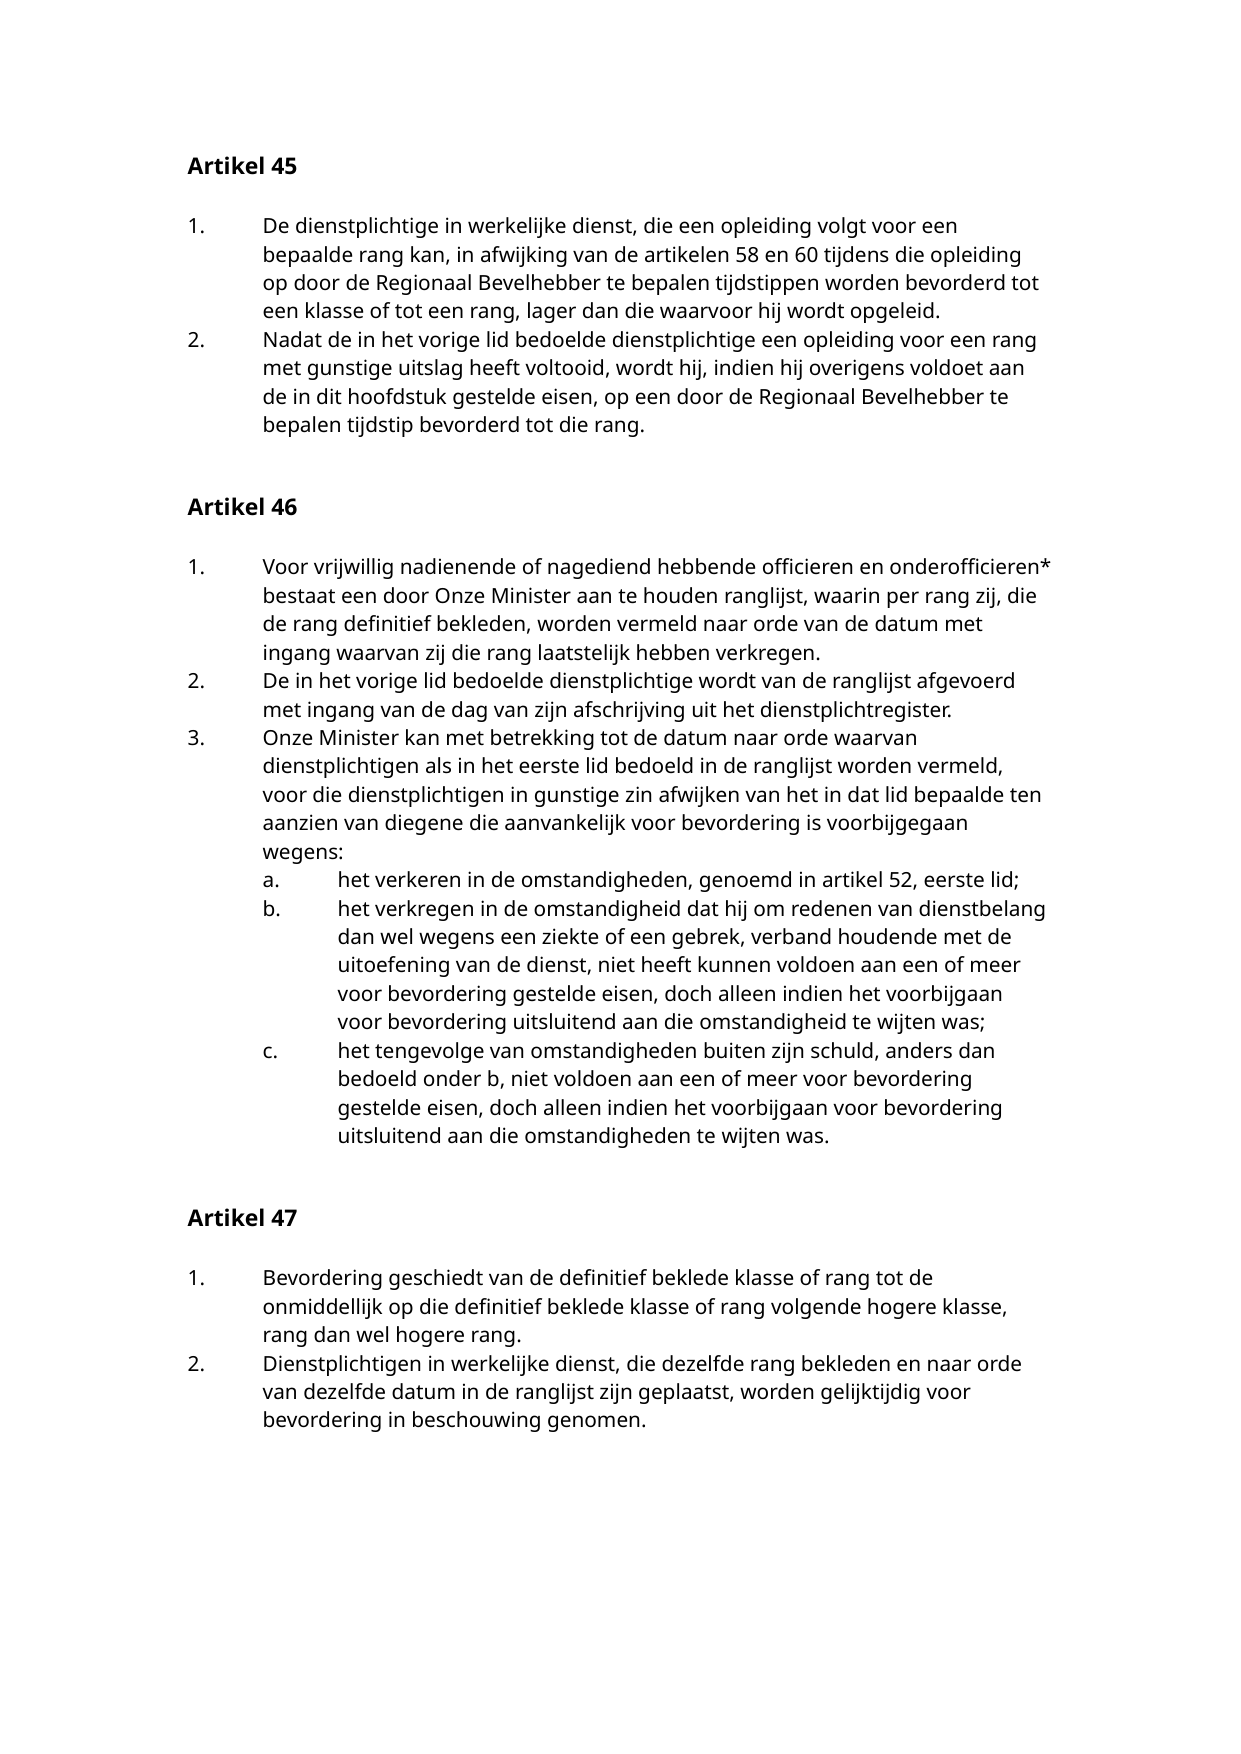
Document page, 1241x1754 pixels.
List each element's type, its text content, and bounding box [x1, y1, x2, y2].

list De dienstplichtige in werkelijke dienst, die een opleiding volgt voor een bepaalde rang kan, in afwijking van de artikelen 58 en 60 tijdens die opleiding op door de Regionaal Bevelhebber te bepalen tijdstippen worden bevorderd tot een klasse of tot een rang, lager dan die waarvoor hij wordt opgeleid. [187, 211, 1053, 325]
subtitle Artikel 47 [187, 1202, 1053, 1233]
list Nadat de in het vorige lid bedoelde dienstplichtige een opleiding voor een rang met gunstige uitslag heeft voltooid, wordt hij, indien hij overigens voldoet aan de in dit hoofdstuk gestelde eisen, op een door de Regionaal Bevelhebber te bepalen tijdstip bevorderd tot die rang. [187, 325, 1053, 439]
list Onze Minister kan met betrekking tot de datum naar orde waarvan dienstplichtigen als in het eerste lid bedoeld in de ranglijst worden vermeld, voor die dienstplichtigen in gunstige zin afwijken van het in dat lid bepaalde ten aanzien van diegene die aanvankelijk voor bevordering is voorbijgegaan wegens: [187, 723, 1053, 865]
list Voor vrijwillig nadienende of nagediend hebbende officieren en onderofficieren* bestaat een door Onze Minister aan te houden ranglijst, waarin per rang zij, die de rang definitief bekleden, worden vermeld naar orde van de datum met ingang waarvan zij die rang laatstelijk hebben verkregen. [187, 552, 1053, 666]
subtitle Artikel 45 [187, 150, 1053, 181]
list De in het vorige lid bedoelde dienstplichtige wordt van de ranglijst afgevoerd met ingang van de dag van zijn afschrijving uit het dienstplichtregister. [187, 666, 1053, 723]
list Bevordering geschiedt van de definitief beklede klasse of rang tot de onmiddellijk op die definitief beklede klasse of rang volgende hogere klasse, rang dan wel hogere rang. [187, 1263, 1053, 1349]
list Dienstplichtigen in werkelijke dienst, die dezelfde rang bekleden en naar orde van dezelfde datum in de ranglijst zijn geplaatst, worden gelijktijdig voor bevordering in beschouwing genomen. [187, 1349, 1053, 1434]
subtitle Artikel 46 [187, 491, 1053, 522]
list het verkeren in de omstandigheden, genoemd in artikel 52, eerste lid; [262, 865, 1053, 894]
list het verkregen in de omstandigheid dat hij om redenen van dienstbelang dan wel wegens een ziekte of een gebrek, verband houdende met de uitoefening van de dienst, niet heeft kunnen voldoen aan een of meer voor bevordering gestelde eisen, doch alleen indien het voorbijgaan voor bevordering uitsluitend aan die omstandigheid te wijten was; [262, 894, 1053, 1036]
list het tengevolge van omstandigheden buiten zijn schuld, anders dan bedoeld onder b, niet voldoen aan een of meer voor bevordering gestelde eisen, doch alleen indien het voorbijgaan voor bevordering uitsluitend aan die omstandigheden te wijten was. [262, 1036, 1053, 1150]
